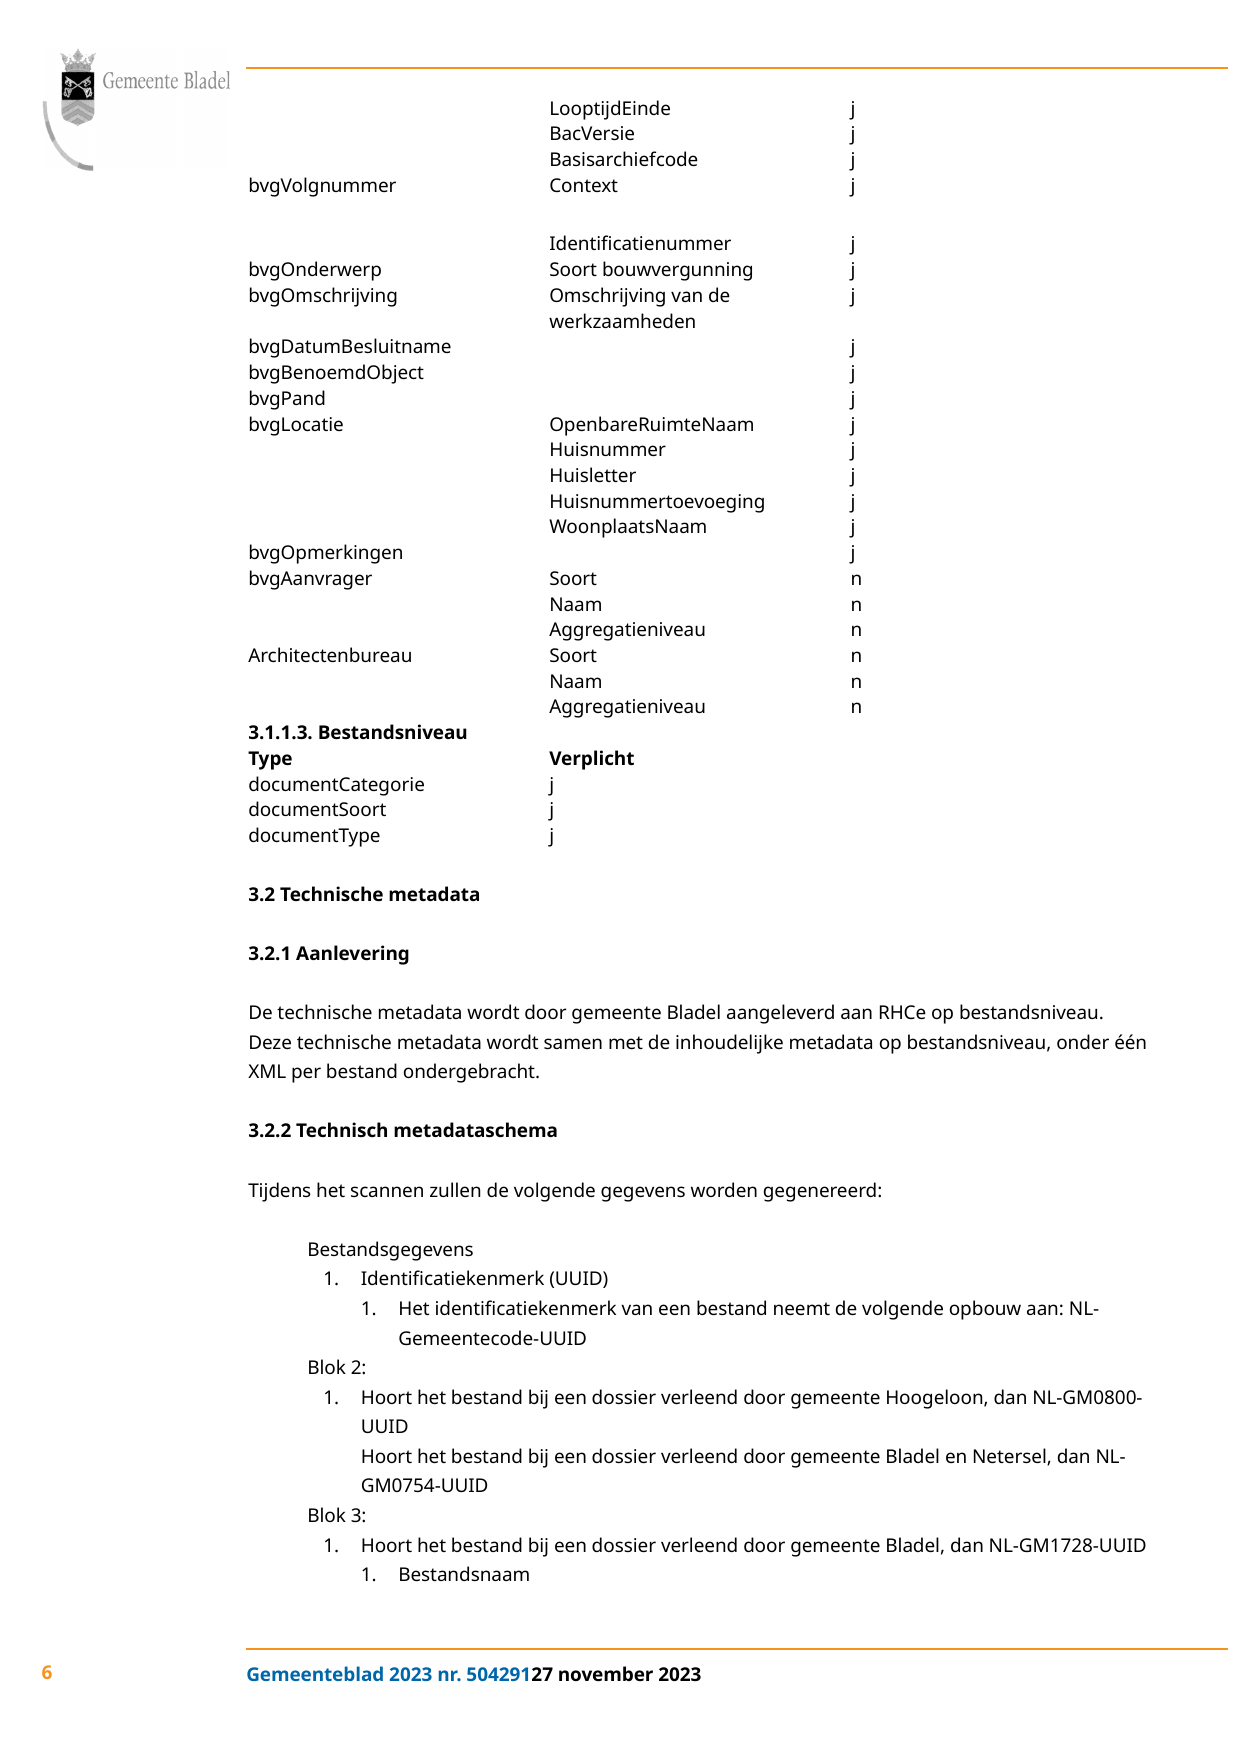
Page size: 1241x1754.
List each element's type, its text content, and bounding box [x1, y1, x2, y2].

table_cell [248, 95, 549, 121]
table_cell j [549, 823, 850, 848]
table_cell Soort [549, 565, 850, 591]
table_cell Aggregatieniveau [549, 694, 850, 719]
table_header j [850, 231, 1152, 256]
table_cell BacVersie [549, 121, 850, 146]
table_cell n [850, 591, 1152, 617]
table_cell LooptijdEinde [549, 95, 850, 121]
table_cell [850, 745, 1152, 771]
list Identificatiekenmerk (UUID) [323, 1266, 1152, 1291]
list Bestandsnaam [361, 1561, 1152, 1587]
table_cell documentCategorie [248, 771, 549, 797]
table_cell bvgOmschrijving [248, 282, 549, 308]
text 3.2 Technische metadata [248, 881, 1152, 907]
table_cell Naam [549, 668, 850, 694]
table_cell [850, 720, 1152, 745]
table_cell bvgLocatie [248, 411, 549, 436]
list Hoort het bestand bij een dossier verleend door gemeente Hoogeloon, dan NL-GM0800-UUID [323, 1384, 1152, 1439]
table_cell j [850, 282, 1152, 308]
list Hoort het bestand bij een dossier verleend door gemeente Bladel, dan NL-GM1728-UUID [323, 1532, 1152, 1557]
list Blok 2: [248, 1354, 1152, 1380]
table_cell [850, 823, 1152, 848]
table_cell j [850, 514, 1152, 539]
table_cell bvgDatumBesluitname [248, 334, 549, 359]
table_cell [549, 720, 850, 745]
table_cell Architectenbureau [248, 642, 549, 668]
table_cell j [850, 436, 1152, 462]
table_cell [549, 539, 850, 565]
table_cell Huisnummertoevoeging [549, 488, 850, 514]
table_cell Soort bouwvergunning [549, 256, 850, 282]
table_cell Basisarchiefcode [549, 146, 850, 172]
table_cell Aggregatieniveau [549, 617, 850, 642]
table_cell [248, 146, 549, 172]
table_cell documentSoort [248, 797, 549, 822]
list Blok 3: [248, 1502, 1152, 1528]
table_cell Verplicht [549, 745, 850, 771]
table_cell werkzaamheden [549, 308, 850, 333]
table_cell [850, 797, 1152, 822]
table_cell n [850, 642, 1152, 668]
table_cell j [850, 146, 1152, 172]
table_cell j [850, 539, 1152, 565]
table_cell n [850, 565, 1152, 591]
list Bestandsgegevens [248, 1236, 1152, 1262]
table_cell [549, 385, 850, 411]
table_cell 3.1.1.3. Bestandsniveau [248, 720, 549, 745]
table_cell j [850, 462, 1152, 488]
text 3.2.2 Technisch metadataschema [248, 1118, 1152, 1143]
table_cell [248, 462, 549, 488]
table_cell WoonplaatsNaam [549, 514, 850, 539]
table_cell Context [549, 172, 850, 198]
table_cell [248, 514, 549, 539]
table_cell Soort [549, 642, 850, 668]
table_cell n [850, 668, 1152, 694]
table_cell [248, 591, 549, 617]
table_cell [248, 436, 549, 462]
table_cell documentType [248, 823, 549, 848]
table_cell Huisletter [549, 462, 850, 488]
table_cell j [850, 334, 1152, 359]
table_cell j [850, 121, 1152, 146]
table_cell bvgOnderwerp [248, 256, 549, 282]
table_cell n [850, 694, 1152, 719]
table_cell j [850, 359, 1152, 385]
table_cell j [549, 797, 850, 822]
table_header Identificatienummer [549, 231, 850, 256]
table_cell [248, 694, 549, 719]
table_cell bvgOpmerkingen [248, 539, 549, 565]
table_cell bvgPand [248, 385, 549, 411]
table_header [248, 231, 549, 256]
table_cell [549, 359, 850, 385]
table_cell Omschrijving van de [549, 282, 850, 308]
table_cell j [850, 95, 1152, 121]
table_cell bvgBenoemdObject [248, 359, 549, 385]
text De technische metadata wordt door gemeente Bladel aangeleverd aan RHCe op bestandsniveau. Deze technische metadata wordt samen met de inhoudelijke metadata op bestandsniveau, onder één XML per bestand ondergebracht. [248, 999, 1152, 1084]
table_cell Type [248, 745, 549, 771]
table_cell [850, 771, 1152, 797]
table_cell bvgVolgnummer [248, 172, 549, 198]
table_cell n [850, 617, 1152, 642]
list Het identificatiekenmerk van een bestand neemt de volgende opbouw aan: NL-Gemeentecode-UUID [361, 1295, 1152, 1350]
table_cell j [850, 256, 1152, 282]
table_cell OpenbareRuimteNaam [549, 411, 850, 436]
table_cell j [850, 411, 1152, 436]
table_cell j [850, 172, 1152, 198]
table_cell [248, 617, 549, 642]
table_cell [549, 334, 850, 359]
table_cell j [850, 385, 1152, 411]
table_cell j [850, 488, 1152, 514]
table_cell [248, 308, 549, 333]
text 3.2.1 Aanlevering [248, 940, 1152, 966]
list Hoort het bestand bij een dossier verleend door gemeente Bladel en Netersel, dan NL-GM0754-UUID [323, 1443, 1152, 1498]
table_cell [850, 308, 1152, 333]
text Tijdens het scannen zullen de volgende gegevens worden gegenereerd: [248, 1177, 1152, 1202]
picture [41, 47, 231, 172]
table_cell bvgAanvrager [248, 565, 549, 591]
table_cell Naam [549, 591, 850, 617]
table_cell j [549, 771, 850, 797]
table_cell [248, 488, 549, 514]
table_cell [248, 668, 549, 694]
table_cell [248, 121, 549, 146]
table_cell Huisnummer [549, 436, 850, 462]
